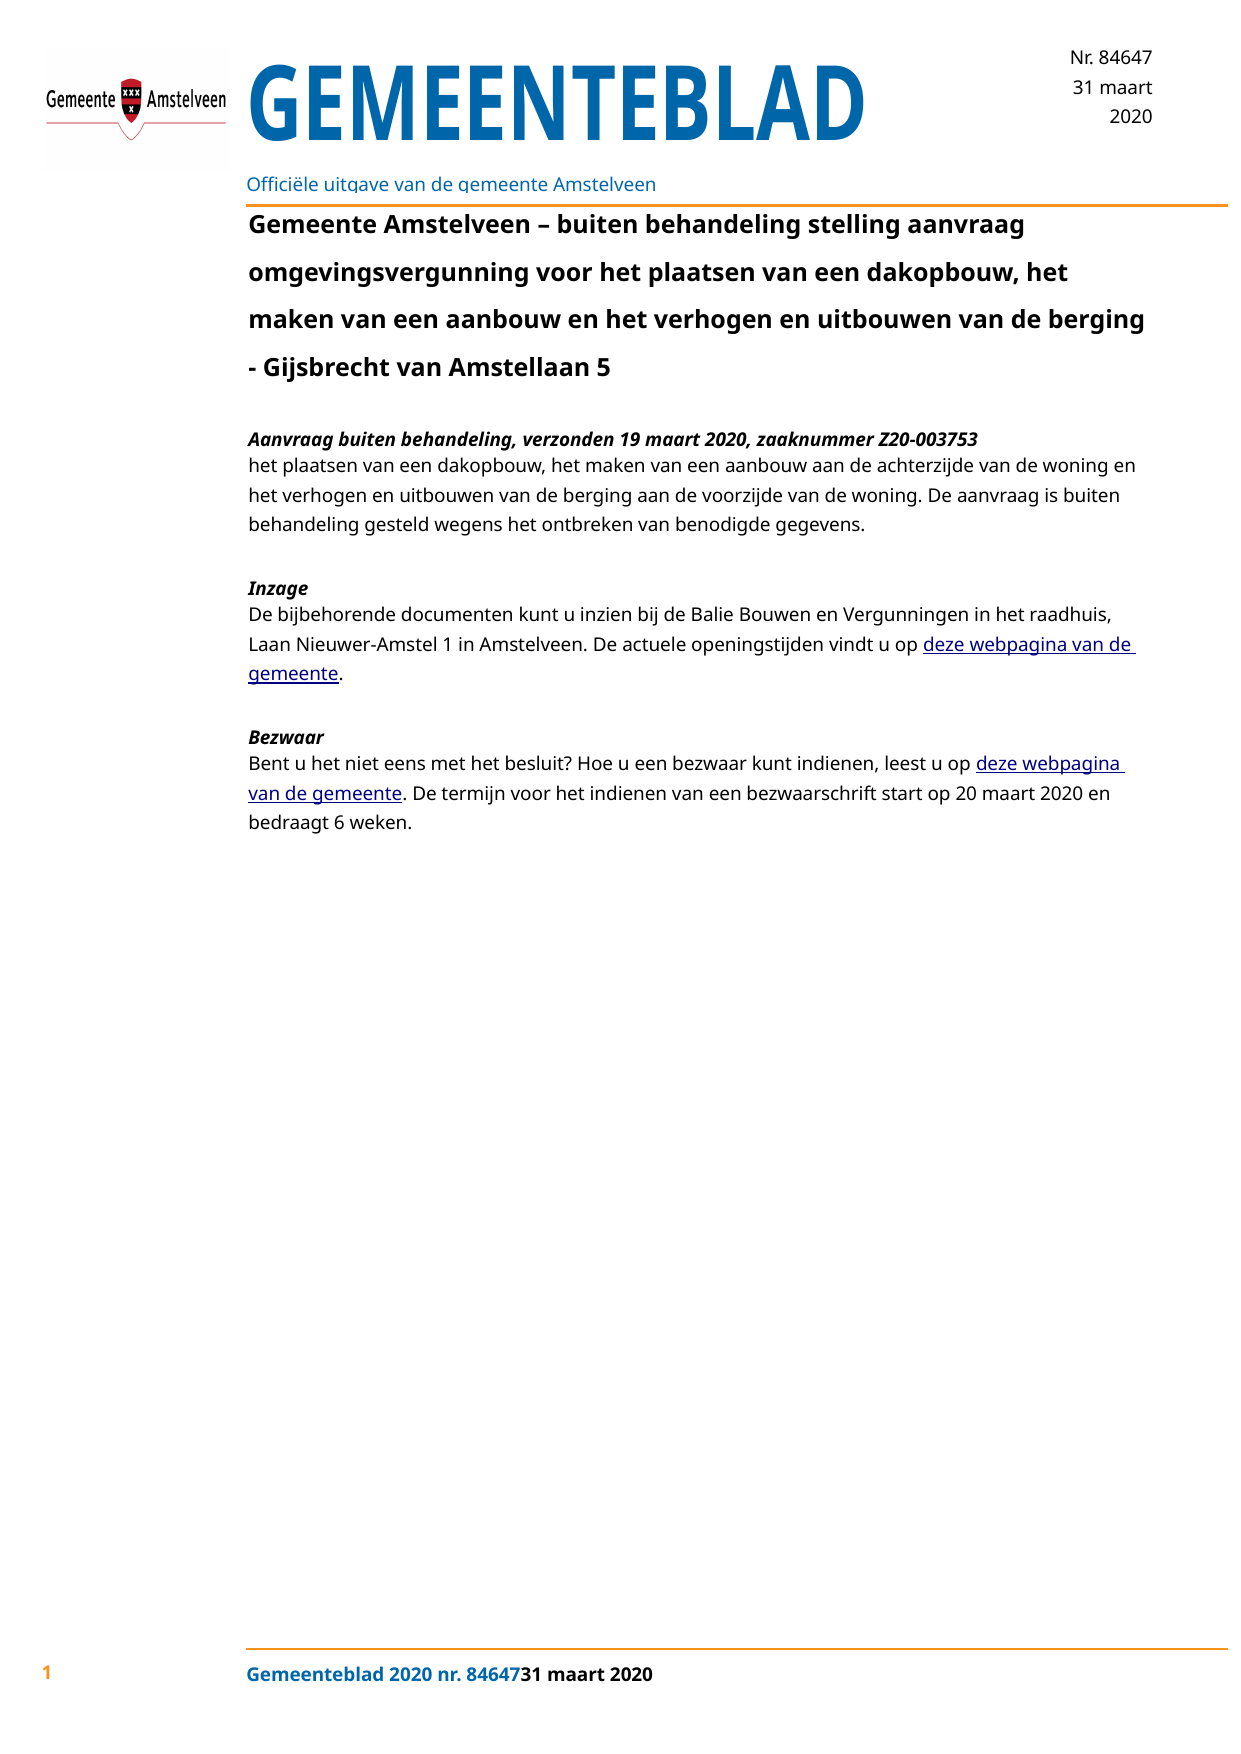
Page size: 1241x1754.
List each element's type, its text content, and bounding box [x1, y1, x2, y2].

text Inzage [248, 576, 1152, 601]
text De bijbehorende documenten kunt u inzien bij de Balie Bouwen en Vergunningen in het raadhuis, Laan Nieuwer-Amstel 1 in Amstelveen. De actuele openingstijden vindt u op deze webpagina van de gemeente. [248, 601, 1152, 686]
text het plaatsen van een dakopbouw, het maken van een aanbouw aan de achterzijde van de woning en het verhogen en uitbouwen van de berging aan de voorzijde van de woning. De aanvraag is buiten behandeling gesteld wegens het ontbreken van benodigde gegevens. [248, 452, 1152, 537]
text Bezwaar [248, 724, 1152, 750]
picture [41, 47, 231, 172]
text Gemeente Amstelveen – buiten behandeling stelling aanvraag omgevingsvergunning voor het plaatsen van een dakopbouw, het maken van een aanbouw en het verhogen en uitbouwen van de berging - Gijsbrecht van Amstellaan 5 [248, 207, 1152, 384]
text Aanvraag buiten behandeling, verzonden 19 maart 2020, zaaknummer Z20-003753 [248, 427, 1152, 452]
text Bent u het niet eens met het besluit? Hoe u een bezwaar kunt indienen, leest u op deze webpagina van de gemeente. De termijn voor het indienen van een bezwaarschrift start op 20 maart 2020 en bedraagt 6 weken. [248, 750, 1152, 835]
